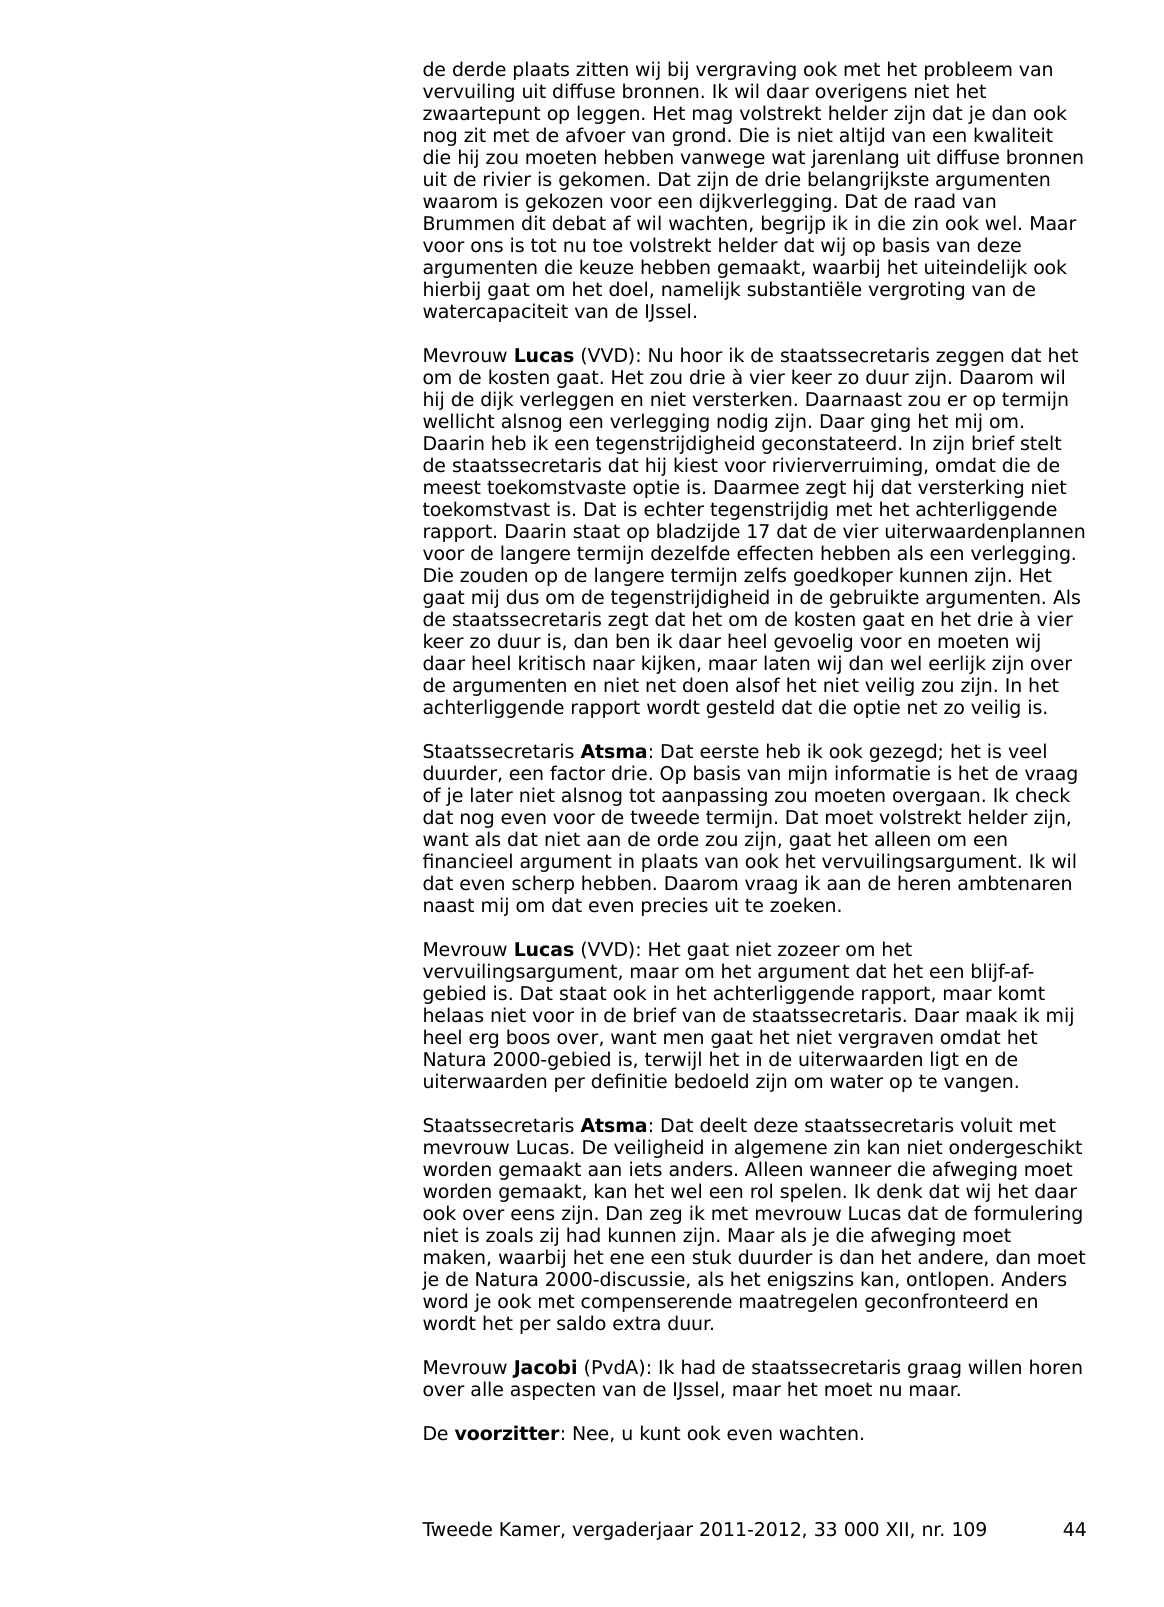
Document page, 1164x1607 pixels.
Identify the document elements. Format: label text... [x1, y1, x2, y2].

text Staatssecretaris Atsma: Dat eerste heb ik ook gezegd; het is veel duurder, een factor drie. Op basis van mijn informatie is het de vraag of je later niet alsnog tot aanpassing zou moeten overgaan. Ik check dat nog even voor de tweede termijn. Dat moet volstrekt helder zijn, want als dat niet aan de orde zou zijn, gaat het alleen om een financieel argument in plaats van ook het vervuilingsargument. Ik wil dat even scherp hebben. Daarom vraag ik aan de heren ambtenaren naast mij om dat even precies uit te zoeken. [422, 741, 1087, 917]
text Mevrouw Lucas (VVD): Het gaat niet zozeer om het vervuilingsargument, maar om het argument dat het een blijf-af-gebied is. Dat staat ook in het achterliggende rapport, maar komt helaas niet voor in de brief van de staatssecretaris. Daar maak ik mij heel erg boos over, want men gaat het niet vergraven omdat het Natura 2000-gebied is, terwijl het in de uiterwaarden ligt en de uiterwaarden per definitie bedoeld zijn om water op te vangen. [422, 939, 1087, 1093]
text Mevrouw Jacobi (PvdA): Ik had de staatssecretaris graag willen horen over alle aspecten van de IJssel, maar het moet nu maar. [422, 1357, 1087, 1401]
text Staatssecretaris Atsma: Dat deelt deze staatssecretaris voluit met mevrouw Lucas. De veiligheid in algemene zin kan niet ondergeschikt worden gemaakt aan iets anders. Alleen wanneer die afweging moet worden gemaakt, kan het wel een rol spelen. Ik denk dat wij het daar ook over eens zijn. Dan zeg ik met mevrouw Lucas dat de formulering niet is zoals zij had kunnen zijn. Maar als je die afweging moet maken, waarbij het ene een stuk duurder is dan het andere, dan moet je de Natura 2000-discussie, als het enigszins kan, ontlopen. Anders word je ook met compenserende maatregelen geconfronteerd en wordt het per saldo extra duur. [422, 1115, 1087, 1335]
text De voorzitter: Nee, u kunt ook even wachten. [422, 1423, 1087, 1445]
text de derde plaats zitten wij bij vergraving ook met het probleem van vervuiling uit diffuse bronnen. Ik wil daar overigens niet het zwaartepunt op leggen. Het mag volstrekt helder zijn dat je dan ook nog zit met de afvoer van grond. Die is niet altijd van een kwaliteit die hij zou moeten hebben vanwege wat jarenlang uit diffuse bronnen uit de rivier is gekomen. Dat zijn de drie belangrijkste argumenten waarom is gekozen voor een dijkverlegging. Dat de raad van Brummen dit debat af wil wachten, begrijp ik in die zin ook wel. Maar voor ons is tot nu toe volstrekt helder dat wij op basis van deze argumenten die keuze hebben gemaakt, waarbij het uiteindelijk ook hierbij gaat om het doel, namelijk substantiële vergroting van de watercapaciteit van de IJssel. [422, 59, 1087, 323]
text Mevrouw Lucas (VVD): Nu hoor ik de staatssecretaris zeggen dat het om de kosten gaat. Het zou drie à vier keer zo duur zijn. Daarom wil hij de dijk verleggen en niet versterken. Daarnaast zou er op termijn wellicht alsnog een verlegging nodig zijn. Daar ging het mij om. Daarin heb ik een tegenstrijdigheid geconstateerd. In zijn brief stelt de staatssecretaris dat hij kiest voor rivierverruiming, omdat die de meest toekomstvaste optie is. Daarmee zegt hij dat versterking niet toekomstvast is. Dat is echter tegenstrijdig met het achterliggende rapport. Daarin staat op bladzijde 17 dat de vier uiterwaardenplannen voor de langere termijn dezelfde effecten hebben als een verlegging. Die zouden op de langere termijn zelfs goedkoper kunnen zijn. Het gaat mij dus om de tegenstrijdigheid in de gebruikte argumenten. Als de staatssecretaris zegt dat het om de kosten gaat en het drie à vier keer zo duur is, dan ben ik daar heel gevoelig voor en moeten wij daar heel kritisch naar kijken, maar laten wij dan wel eerlijk zijn over de argumenten en niet net doen alsof het niet veilig zou zijn. In het achterliggende rapport wordt gesteld dat die optie net zo veilig is. [422, 345, 1087, 719]
